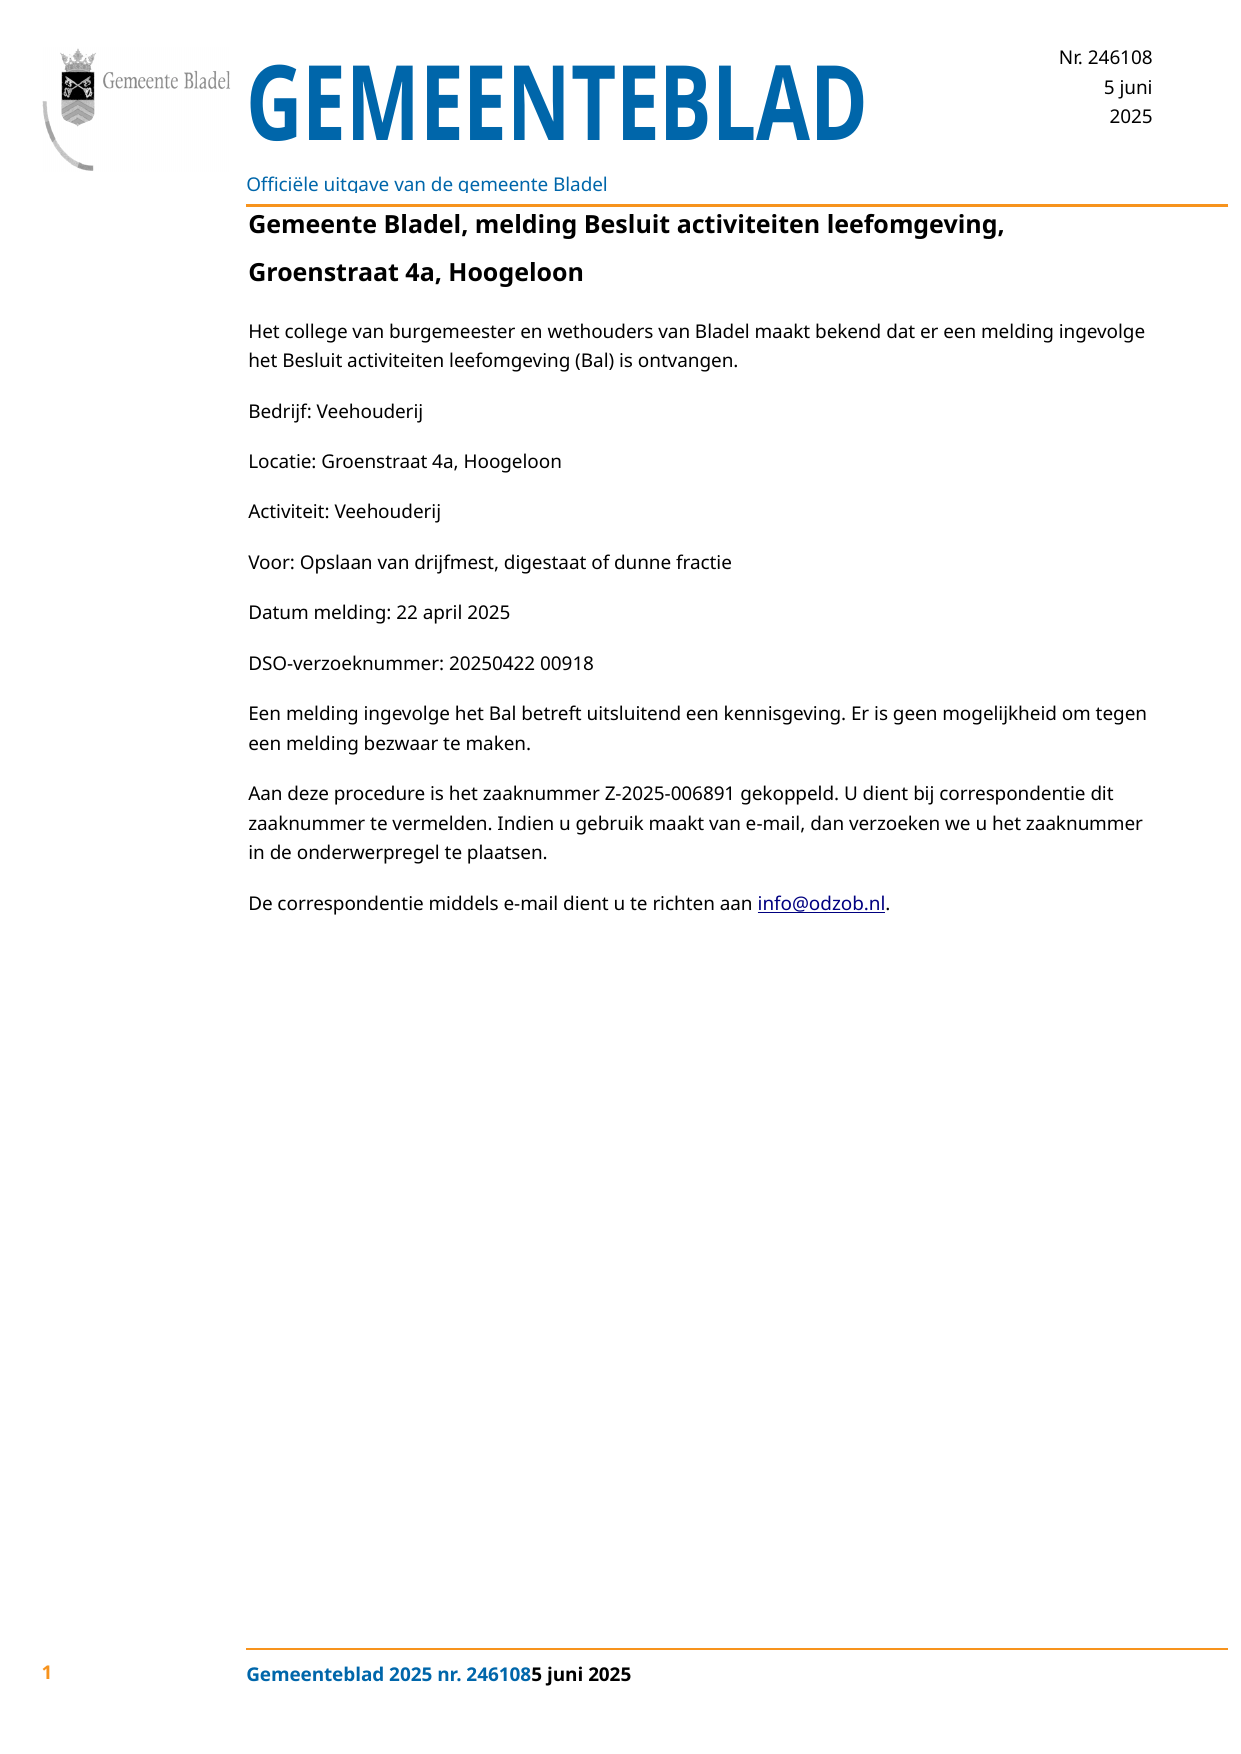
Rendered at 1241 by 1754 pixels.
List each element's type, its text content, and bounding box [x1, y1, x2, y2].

picture [41, 47, 231, 172]
text Datum melding: 22 april 2025 [248, 599, 1152, 625]
text Locatie: Groenstraat 4a, Hoogeloon [248, 448, 1152, 474]
text Activiteit: Veehouderij [248, 499, 1152, 524]
text De correspondentie middels e-mail dient u te richten aan info@odzob.nl. [248, 890, 1152, 916]
text Aan deze procedure is het zaaknummer Z-2025-006891 gekoppeld. U dient bij correspondentie dit zaaknummer te vermelden. Indien u gebruik maakt van e-mail, dan verzoeken we u het zaaknummer in de onderwerpregel te plaatsen. [248, 780, 1152, 865]
text Een melding ingevolge het Bal betreft uitsluitend een kennisgeving. Er is geen mogelijkheid om tegen een melding bezwaar te maken. [248, 700, 1152, 756]
text Het college van burgemeester en wethouders van Bladel maakt bekend dat er een melding ingevolge het Besluit activiteiten leefomgeving (Bal) is ontvangen. [248, 318, 1152, 373]
text Gemeente Bladel, melding Besluit activiteiten leefomgeving, Groenstraat 4a, Hoogeloon [248, 207, 1152, 288]
text Bedrijf: Veehouderij [248, 398, 1152, 424]
text DSO-verzoeknummer: 20250422 00918 [248, 650, 1152, 676]
text Voor: Opslaan van drijfmest, digestaat of dunne fractie [248, 549, 1152, 575]
